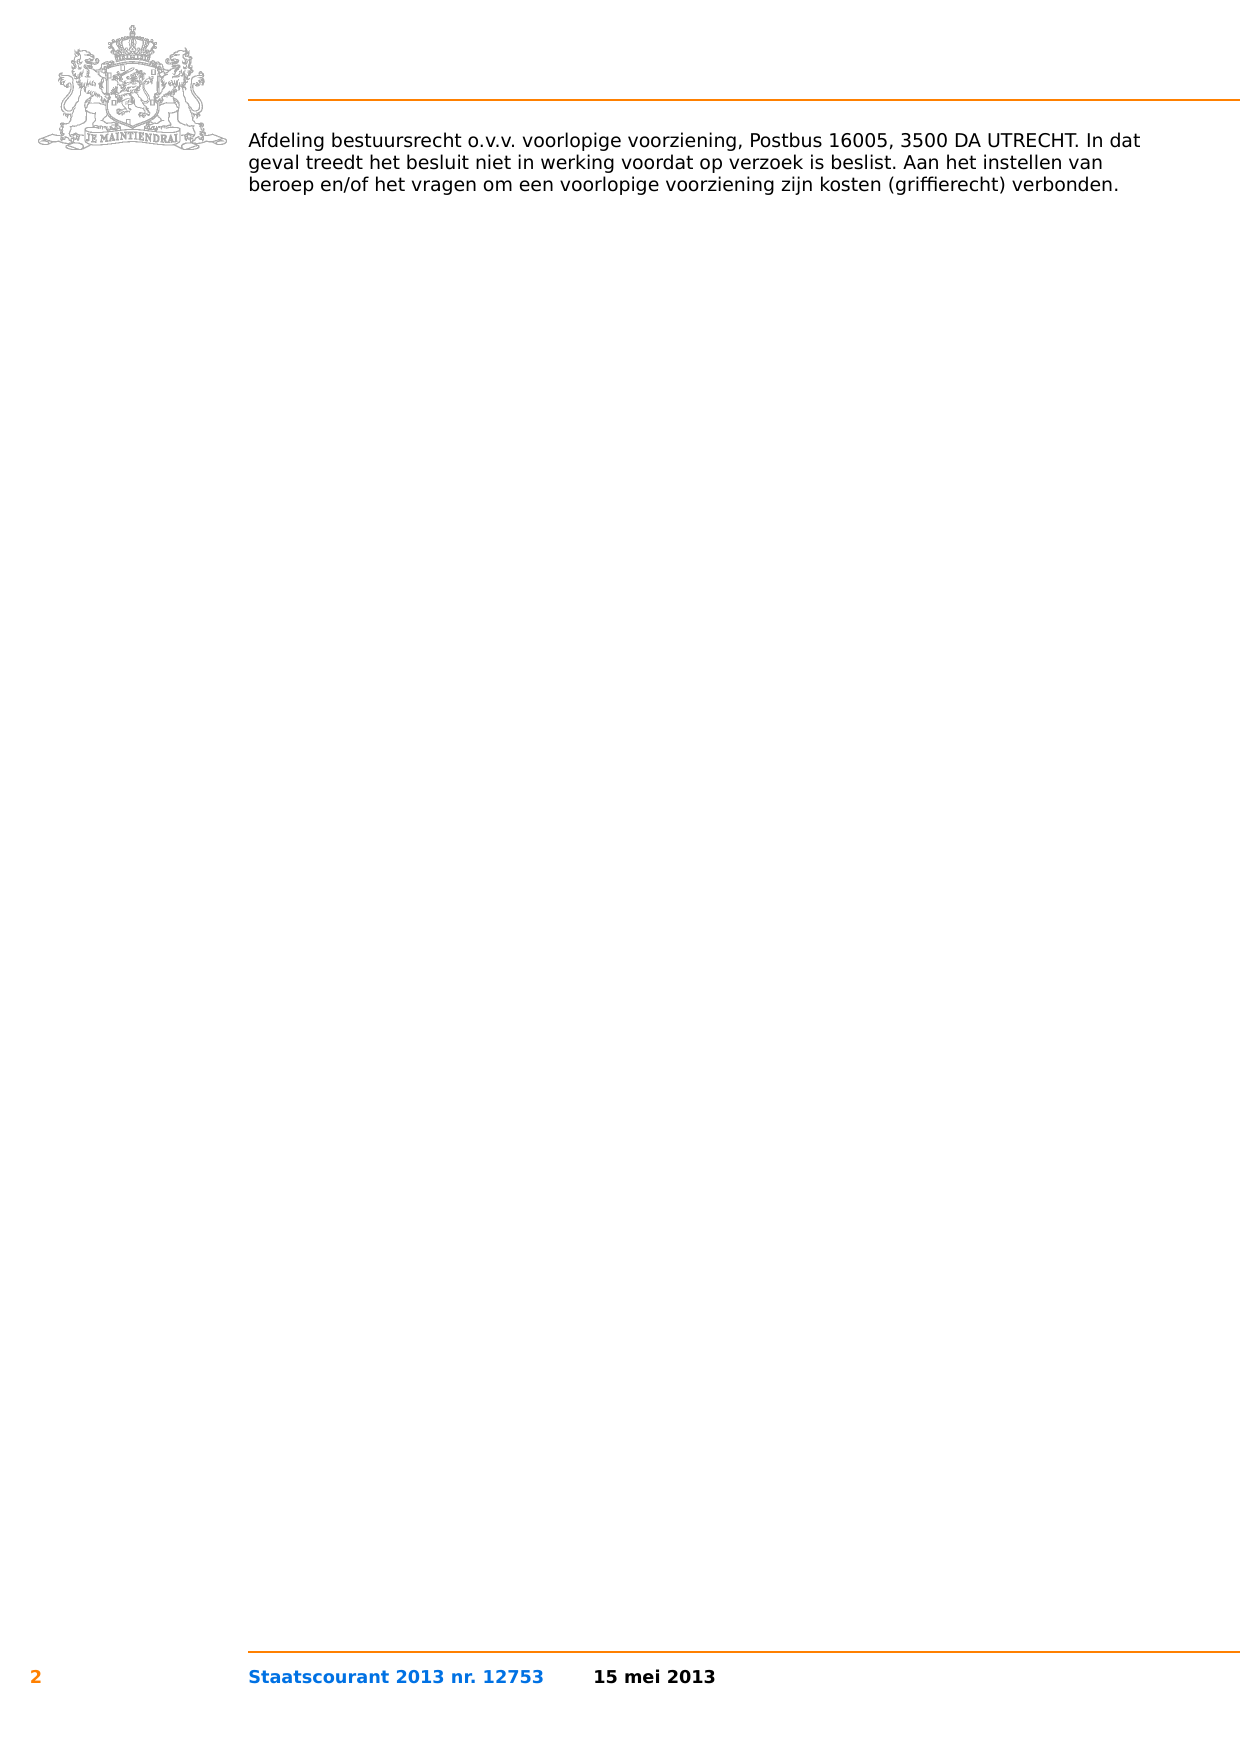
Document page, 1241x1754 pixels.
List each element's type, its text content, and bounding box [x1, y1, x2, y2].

text Afdeling bestuursrecht o.v.v. voorlopige voorziening, Postbus 16005, 3500 DA UTRECHT. In dat geval treedt het besluit niet in werking voordat op verzoek is beslist. Aan het instellen van beroep en/of het vragen om een voorlopige voorziening zijn kosten (griffierecht) verbonden. [248, 130, 1163, 196]
picture [38, 25, 227, 150]
